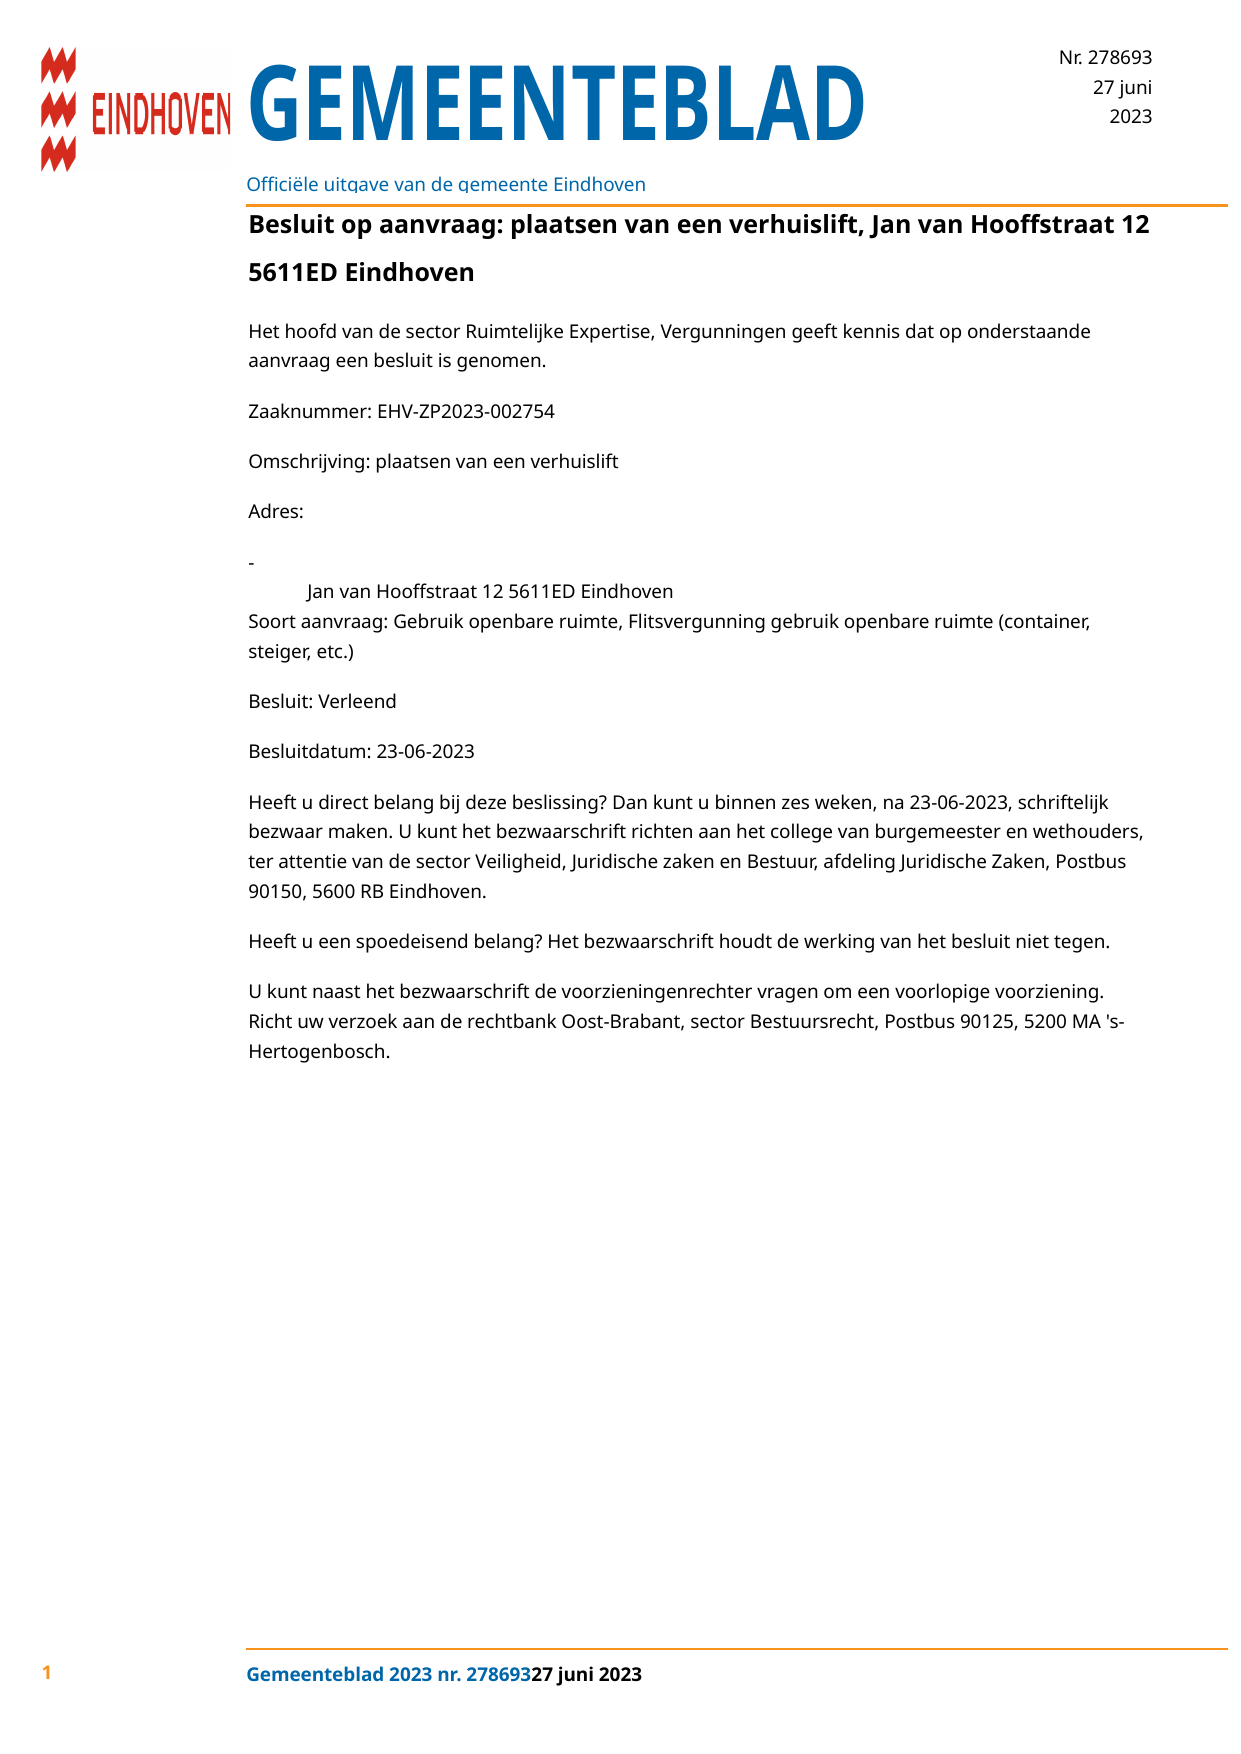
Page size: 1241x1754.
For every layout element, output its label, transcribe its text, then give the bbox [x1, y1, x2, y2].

picture [41, 47, 231, 172]
text U kunt naast het bezwaarschrift de voorzieningenrechter vragen om een voorlopige voorziening. Richt uw verzoek aan de rechtbank Oost-Brabant, sector Bestuursrecht, Postbus 90125, 5200 MA 's-Hertogenbosch. [248, 979, 1152, 1064]
text Besluit: Verleend [248, 688, 1152, 714]
text Heeft u direct belang bij deze beslissing? Dan kunt u binnen zes weken, na 23-06-2023, schriftelijk bezwaar maken. U kunt het bezwaarschrift richten aan het college van burgemeester en wethouders, ter attentie van de sector Veiligheid, Juridische zaken en Bestuur, afdeling Juridische Zaken, Postbus 90150, 5600 RB Eindhoven. [248, 789, 1152, 904]
text Omschrijving: plaatsen van een verhuislift [248, 448, 1152, 474]
text Besluitdatum: 23-06-2023 [248, 739, 1152, 764]
text Besluit op aanvraag: plaatsen van een verhuislift, Jan van Hooffstraat 12 5611ED Eindhoven [248, 207, 1152, 288]
text Heeft u een spoedeisend belang? Het bezwaarschrift houdt de werking van het besluit niet tegen. [248, 928, 1152, 954]
text Soort aanvraag: Gebruik openbare ruimte, Flitsvergunning gebruik openbare ruimte (container, steiger, etc.) [248, 608, 1152, 664]
text Zaaknummer: EHV-ZP2023-002754 [248, 398, 1152, 424]
text Adres: [248, 499, 1152, 524]
text Het hoofd van de sector Ruimtelijke Expertise, Vergunningen geeft kennis dat op onderstaande aanvraag een besluit is genomen. [248, 318, 1152, 373]
list Jan van Hooffstraat 12 5611ED Eindhoven [248, 579, 1152, 604]
